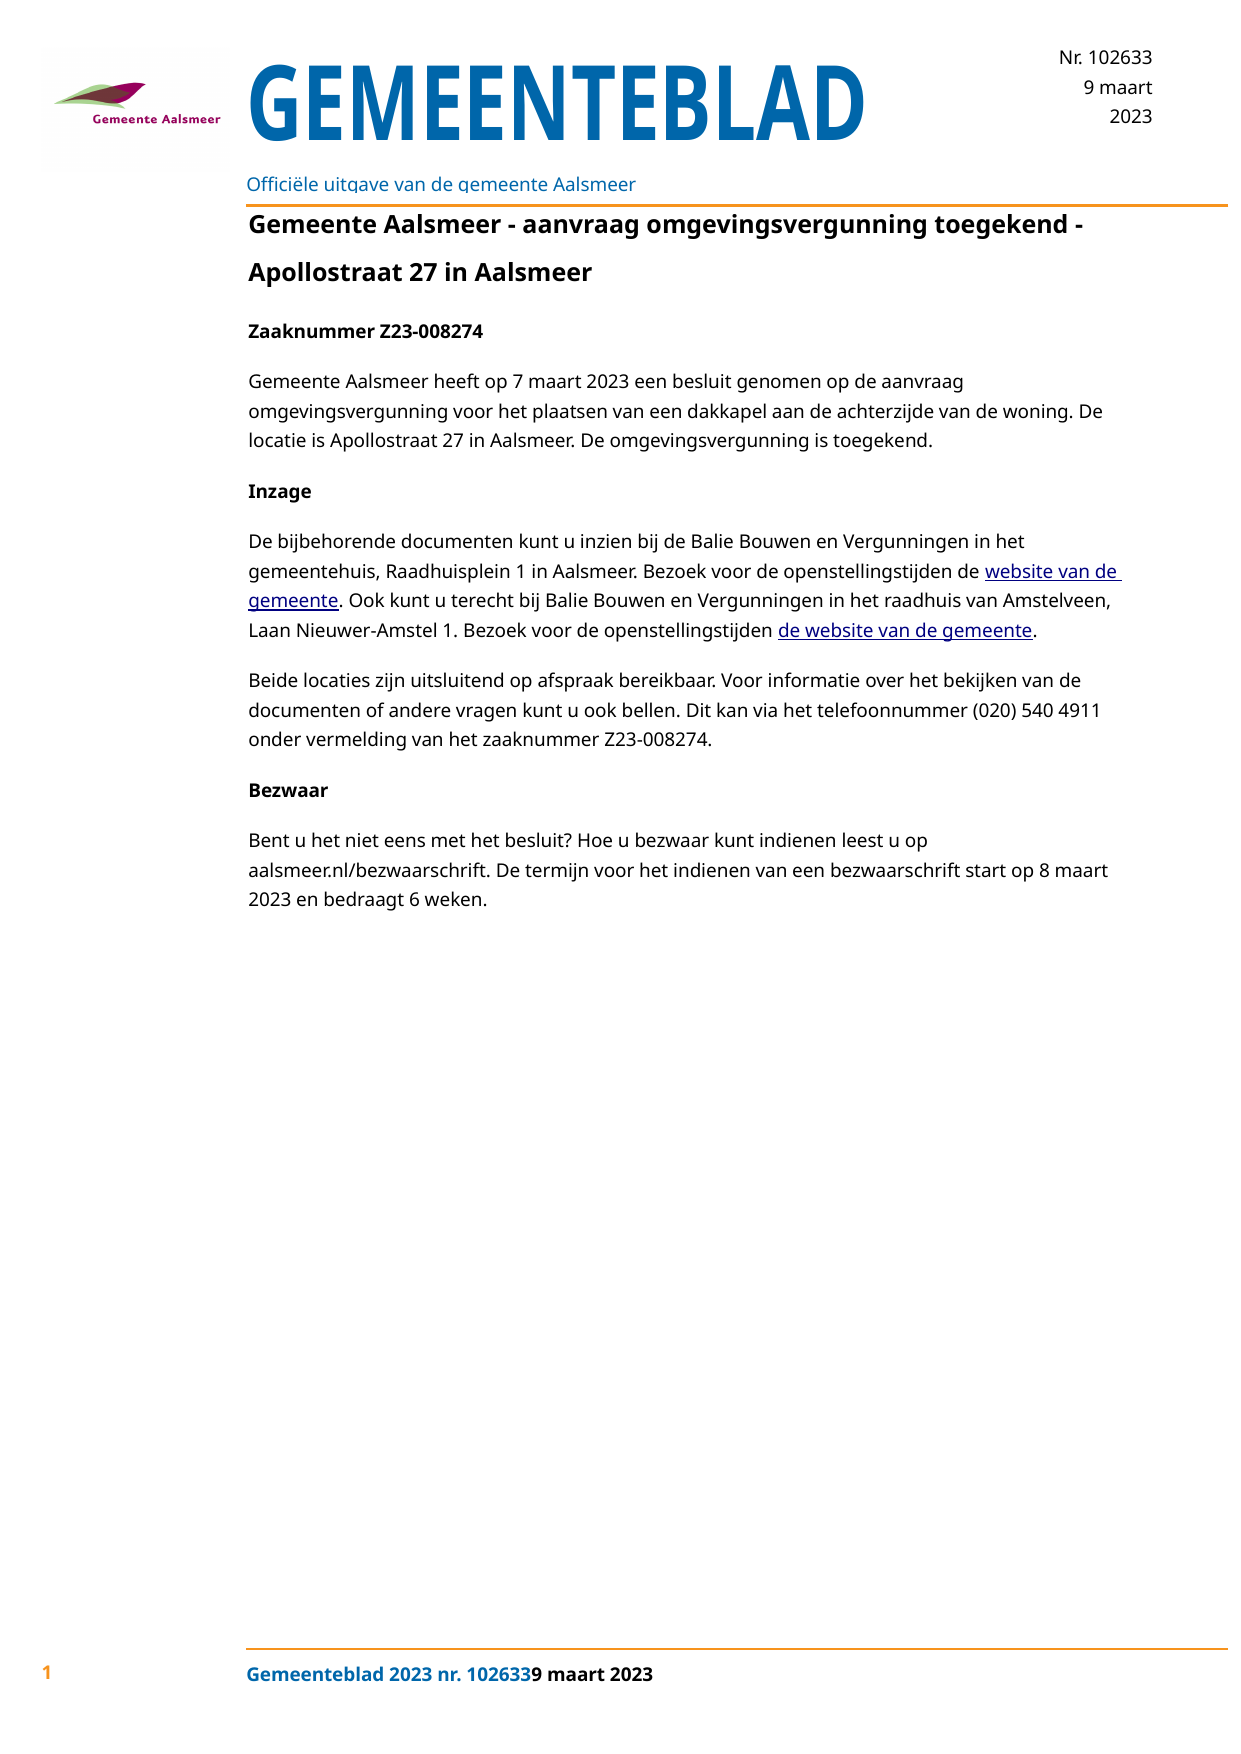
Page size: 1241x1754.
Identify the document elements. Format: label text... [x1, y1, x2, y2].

text Gemeente Aalsmeer - aanvraag omgevingsvergunning toegekend - Apollostraat 27 in Aalsmeer [248, 207, 1152, 288]
text Gemeente Aalsmeer heeft op 7 maart 2023 een besluit genomen op de aanvraag omgevingsvergunning voor het plaatsen van een dakkapel aan de achterzijde van de woning. De locatie is Apollostraat 27 in Aalsmeer. De omgevingsvergunning is toegekend. [248, 368, 1152, 453]
text Beide locaties zijn uitsluitend op afspraak bereikbaar. Voor informatie over het bekijken van de documenten of andere vragen kunt u ook bellen. Dit kan via het telefoonnummer (020) 540 4911 onder vermelding van het zaaknummer Z23-008274. [248, 667, 1152, 752]
text De bijbehorende documenten kunt u inzien bij de Balie Bouwen en Vergunningen in het gemeentehuis, Raadhuisplein 1 in Aalsmeer. Bezoek voor de openstellingstijden de website van de gemeente. Ook kunt u terecht bij Balie Bouwen en Vergunningen in het raadhuis van Amstelveen, Laan Nieuwer-Amstel 1. Bezoek voor de openstellingstijden de website van de gemeente. [248, 528, 1152, 643]
text Inzage [248, 478, 1152, 504]
text Bezwaar [248, 777, 1152, 803]
text Bent u het niet eens met het besluit? Hoe u bezwaar kunt indienen leest u op aalsmeer.nl/bezwaarschrift. De termijn voor het indienen van een bezwaarschrift start op 8 maart 2023 en bedraagt 6 weken. [248, 827, 1152, 912]
picture [41, 47, 231, 172]
text Zaaknummer Z23-008274 [248, 318, 1152, 344]
